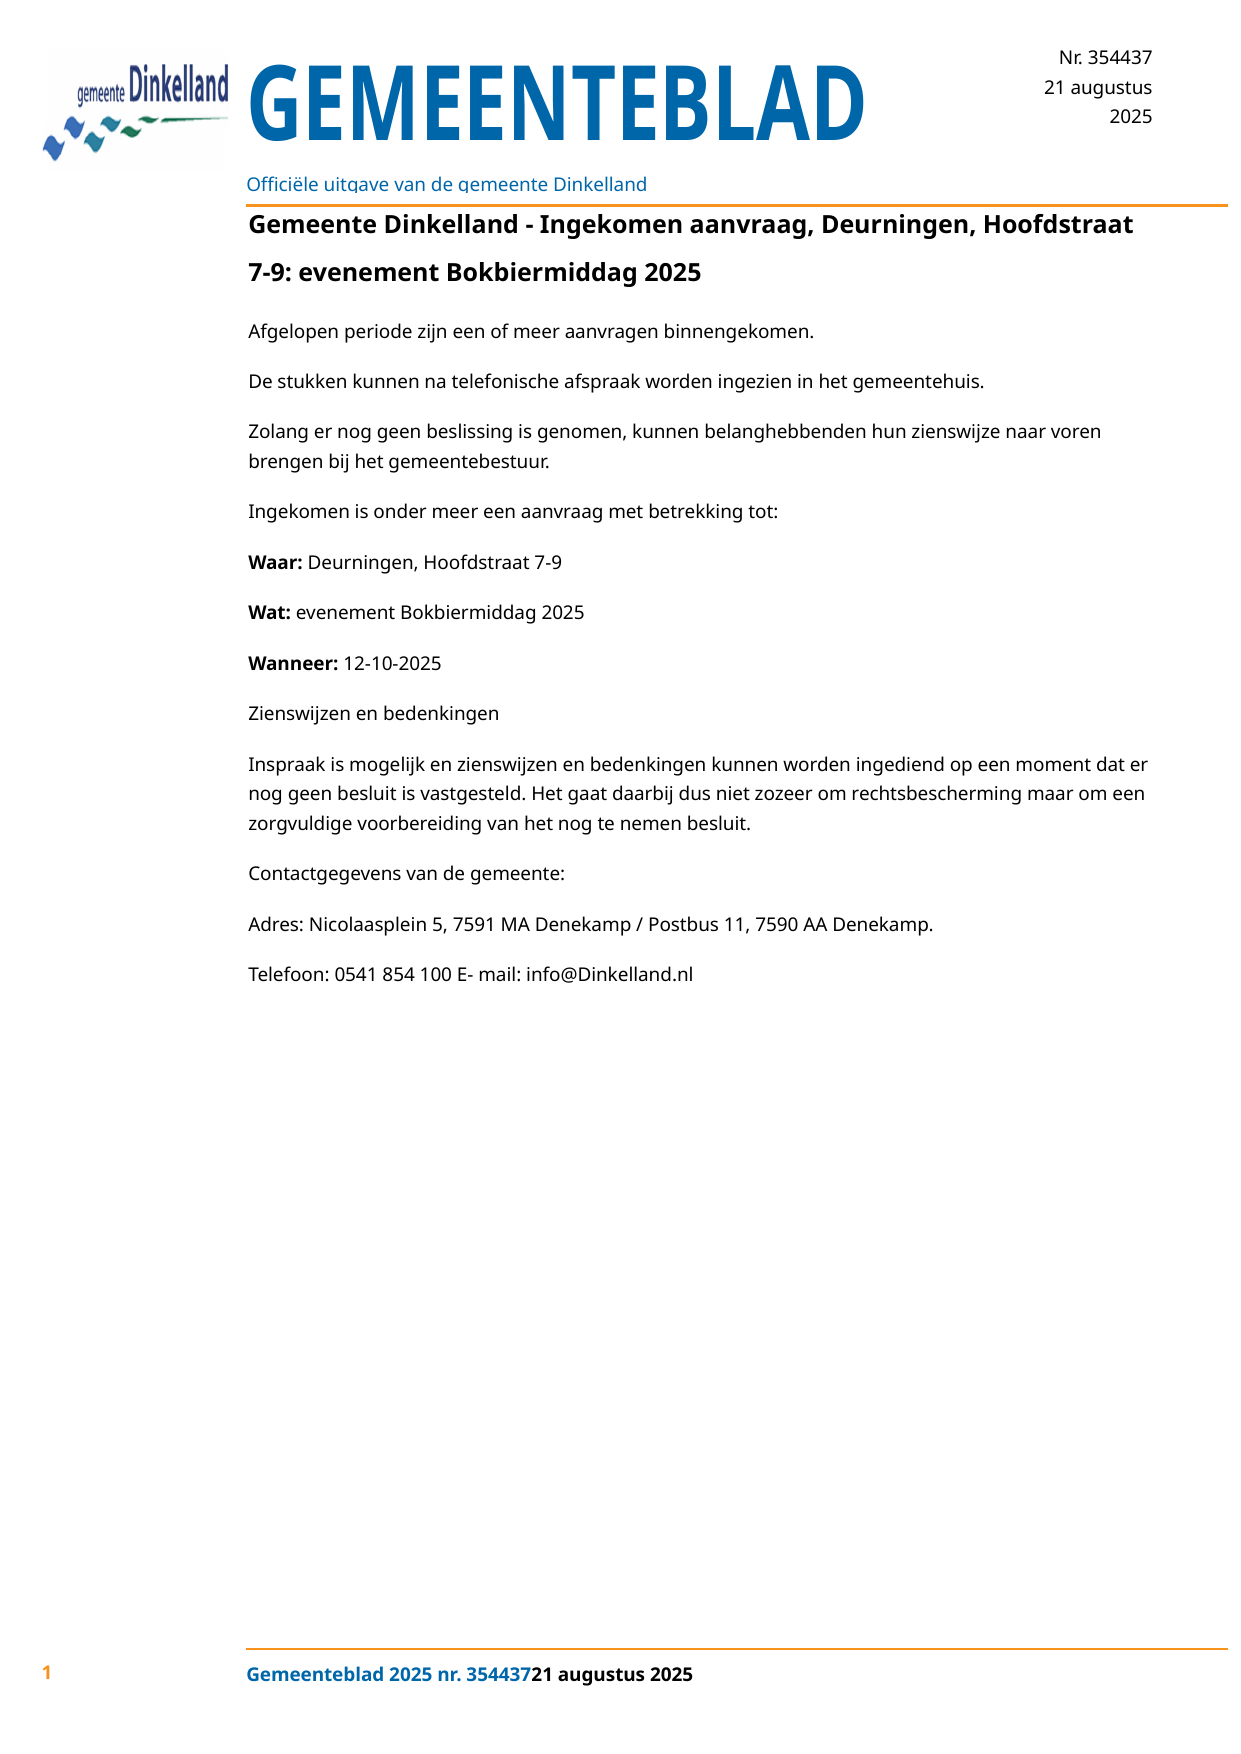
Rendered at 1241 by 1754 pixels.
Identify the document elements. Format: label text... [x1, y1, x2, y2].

text Ingekomen is onder meer een aanvraag met betrekking tot: [248, 499, 1152, 524]
text Waar: Deurningen, Hoofdstraat 7-9 [248, 549, 1152, 575]
text Wat: evenement Bokbiermiddag 2025 [248, 599, 1152, 625]
text Afgelopen periode zijn een of meer aanvragen binnengekomen. [248, 318, 1152, 344]
text Inspraak is mogelijk en zienswijzen en bedenkingen kunnen worden ingediend op een moment dat er nog geen besluit is vastgesteld. Het gaat daarbij dus niet zozeer om rechtsbescherming maar om een zorgvuldige voorbereiding van het nog te nemen besluit. [248, 751, 1152, 836]
text Adres: Nicolaasplein 5, 7591 MA Denekamp / Postbus 11, 7590 AA Denekamp. [248, 911, 1152, 937]
text Gemeente Dinkelland - Ingekomen aanvraag, Deurningen, Hoofdstraat 7-9: evenement Bokbiermiddag 2025 [248, 207, 1152, 288]
text Zienswijzen en bedenkingen [248, 700, 1152, 726]
text Telefoon: 0541 854 100 E- mail: info@Dinkelland.nl [248, 961, 1152, 987]
text Wanneer: 12-10-2025 [248, 650, 1152, 676]
text De stukken kunnen na telefonische afspraak worden ingezien in het gemeentehuis. [248, 368, 1152, 394]
text Zolang er nog geen beslissing is genomen, kunnen belanghebbenden hun zienswijze naar voren brengen bij het gemeentebestuur. [248, 419, 1152, 474]
text Contactgegevens van de gemeente: [248, 860, 1152, 886]
picture [41, 47, 231, 172]
